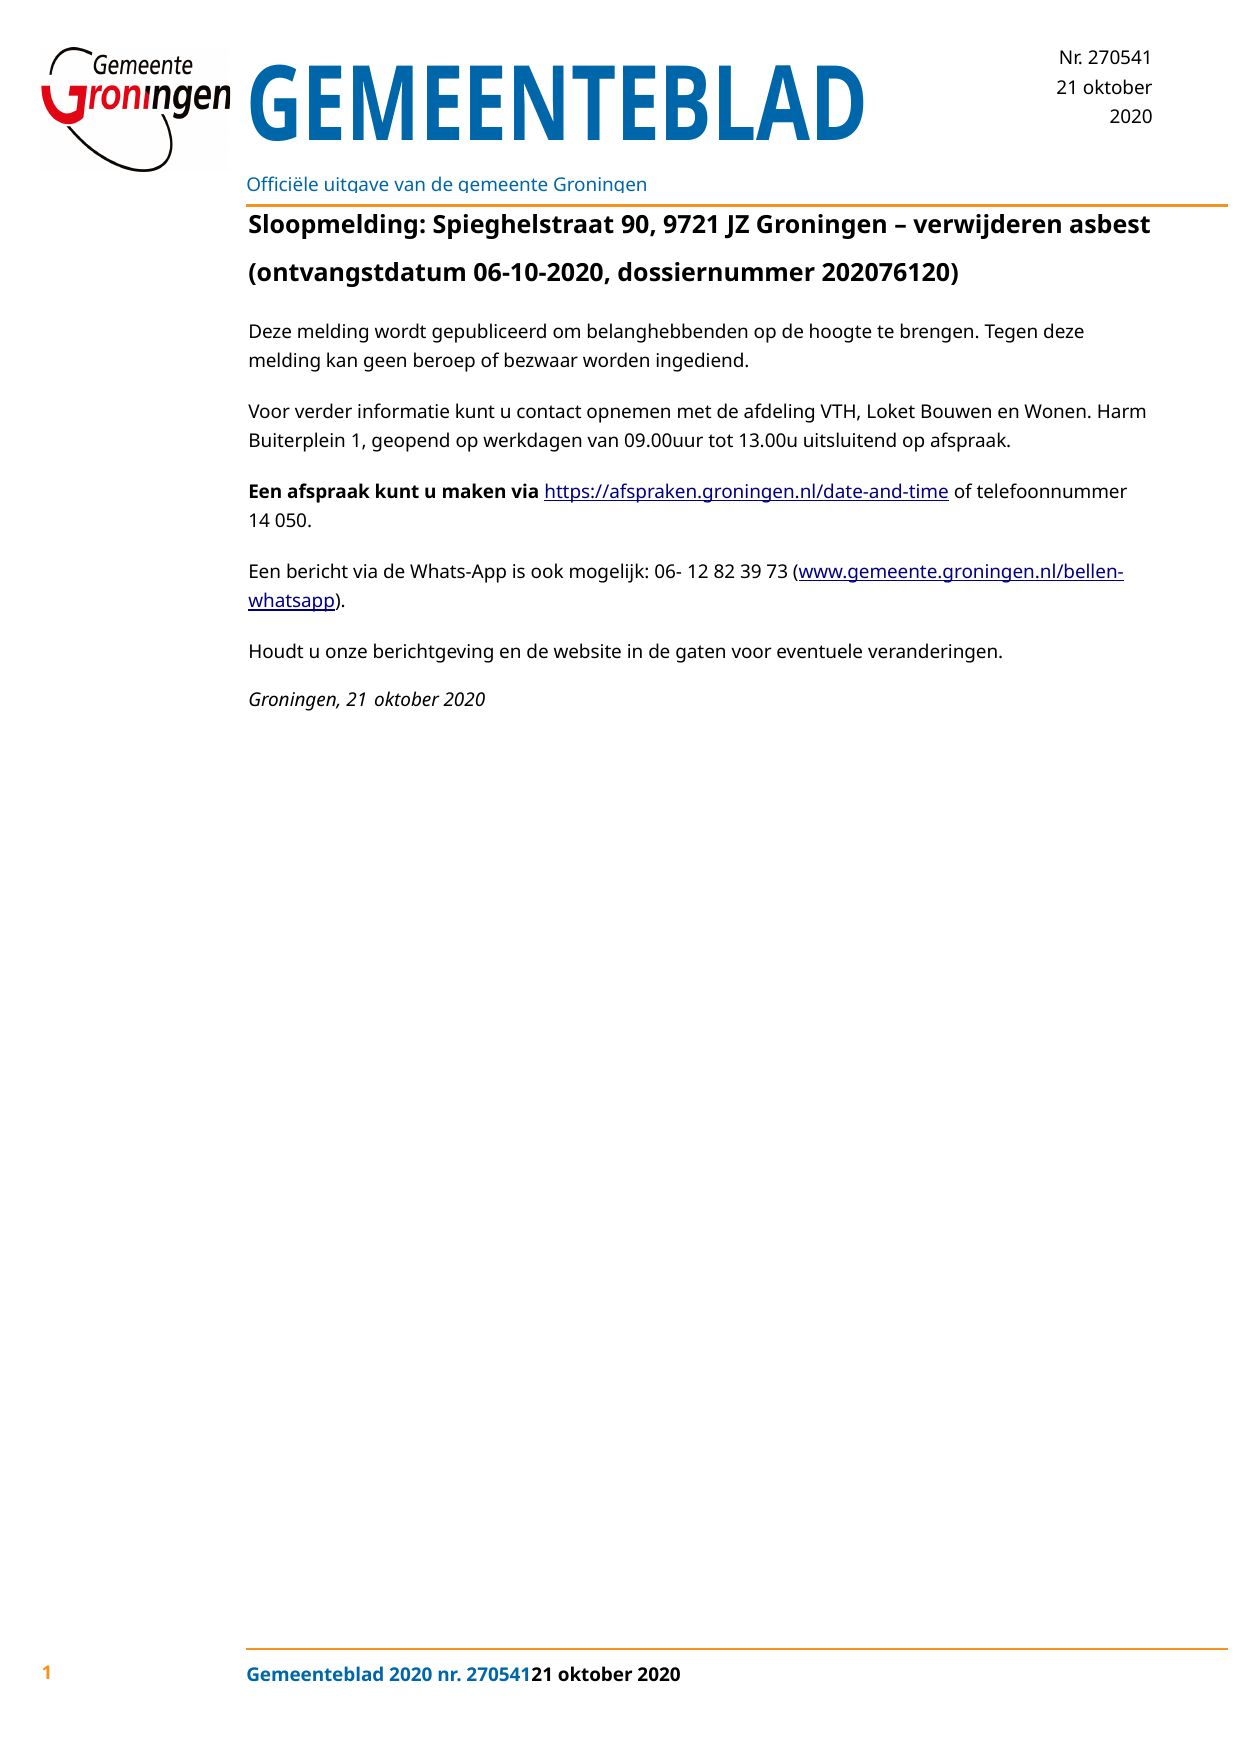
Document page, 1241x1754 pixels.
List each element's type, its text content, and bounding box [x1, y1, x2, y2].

text Sloopmelding: Spieghelstraat 90, 9721 JZ Groningen – verwijderen asbest (ontvangstdatum 06-10-2020, dossiernummer 202076120) [248, 207, 1152, 288]
picture [41, 47, 231, 172]
text Deze melding wordt gepubliceerd om belanghebbenden op de hoogte te brengen. Tegen deze melding kan geen beroep of bezwaar worden ingediend. [248, 318, 1152, 373]
text Groningen, 21 oktober 2020 [248, 686, 1152, 711]
text Een bericht via de Whats-App is ook mogelijk: 06- 12 82 39 73 (www.gemeente.groningen.nl/bellen-whatsapp). [248, 558, 1152, 613]
text Houdt u onze berichtgeving en de website in de gaten voor eventuele veranderingen. [248, 638, 1152, 664]
text Een afspraak kunt u maken via https://afspraken.groningen.nl/date-and-time of telefoonnummer 14 050. [248, 478, 1152, 533]
text Voor verder informatie kunt u contact opnemen met de afdeling VTH, Loket Bouwen en Wonen. Harm Buiterplein 1, geopend op werkdagen van 09.00uur tot 13.00u uitsluitend op afspraak. [248, 398, 1152, 453]
